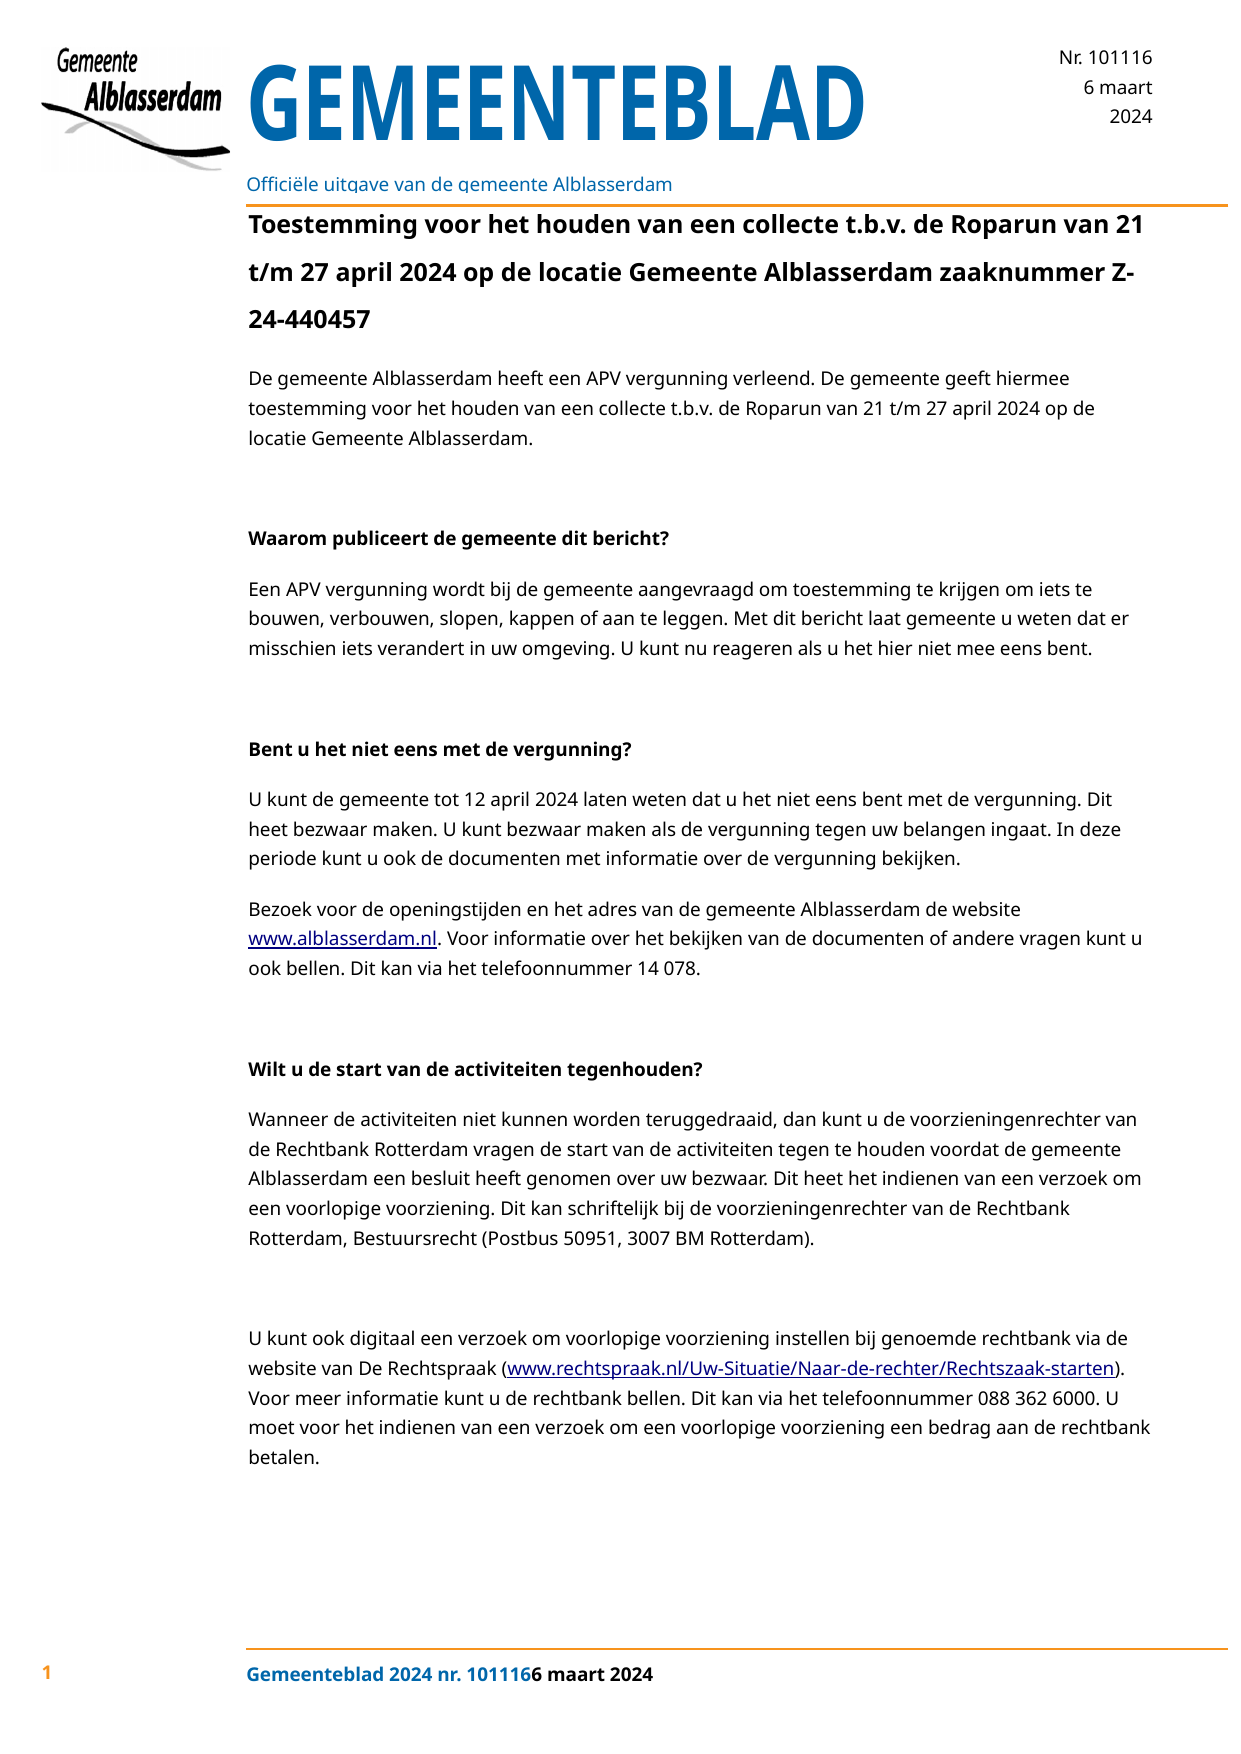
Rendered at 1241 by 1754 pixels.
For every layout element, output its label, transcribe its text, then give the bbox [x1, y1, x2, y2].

text Waarom publiceert de gemeente dit bericht? [248, 526, 1152, 551]
text Toestemming voor het houden van een collecte t.b.v. de Roparun van 21 t/m 27 april 2024 op de locatie Gemeente Alblasserdam zaaknummer Z-24-440457 [248, 207, 1152, 336]
text Bezoek voor de openingstijden en het adres van de gemeente Alblasserdam de website www.alblasserdam.nl. Voor informatie over het bekijken van de documenten of andere vragen kunt u ook bellen. Dit kan via het telefoonnummer 14 078. [248, 896, 1152, 981]
text De gemeente Alblasserdam heeft een APV vergunning verleend. De gemeente geeft hiermee toestemming voor het houden van een collecte t.b.v. de Roparun van 21 t/m 27 april 2024 op de locatie Gemeente Alblasserdam. [248, 366, 1152, 450]
text Wilt u de start van de activiteiten tegenhouden? [248, 1056, 1152, 1082]
text U kunt ook digitaal een verzoek om voorlopige voorziening instellen bij genoemde rechtbank via de website van De Rechtspraak (www.rechtspraak.nl/Uw-Situatie/Naar-de-rechter/Rechtszaak-starten). Voor meer informatie kunt u de rechtbank bellen. Dit kan via het telefoonnummer 088 362 6000. U moet voor het indienen van een verzoek om een voorlopige voorziening een bedrag aan de rechtbank betalen. [248, 1326, 1152, 1469]
text Wanneer de activiteiten niet kunnen worden teruggedraaid, dan kunt u de voorzieningenrechter van de Rechtbank Rotterdam vragen de start van de activiteiten tegen te houden voordat de gemeente Alblasserdam een besluit heeft genomen over uw bezwaar. Dit heet het indienen van een verzoek om een voorlopige voorziening. Dit kan schriftelijk bij de voorzieningenrechter van de Rechtbank Rotterdam, Bestuursrecht (Postbus 50951, 3007 BM Rotterdam). [248, 1106, 1152, 1250]
text Bent u het niet eens met de vergunning? [248, 736, 1152, 762]
text Een APV vergunning wordt bij de gemeente aangevraagd om toestemming te krijgen om iets te bouwen, verbouwen, slopen, kappen of aan te leggen. Met dit bericht laat gemeente u weten dat er misschien iets verandert in uw omgeving. U kunt nu reageren als u het hier niet mee eens bent. [248, 576, 1152, 661]
picture [41, 47, 231, 172]
text U kunt de gemeente tot 12 april 2024 laten weten dat u het niet eens bent met de vergunning. Dit heet bezwaar maken. U kunt bezwaar maken als de vergunning tegen uw belangen ingaat. In deze periode kunt u ook de documenten met informatie over de vergunning bekijken. [248, 786, 1152, 871]
